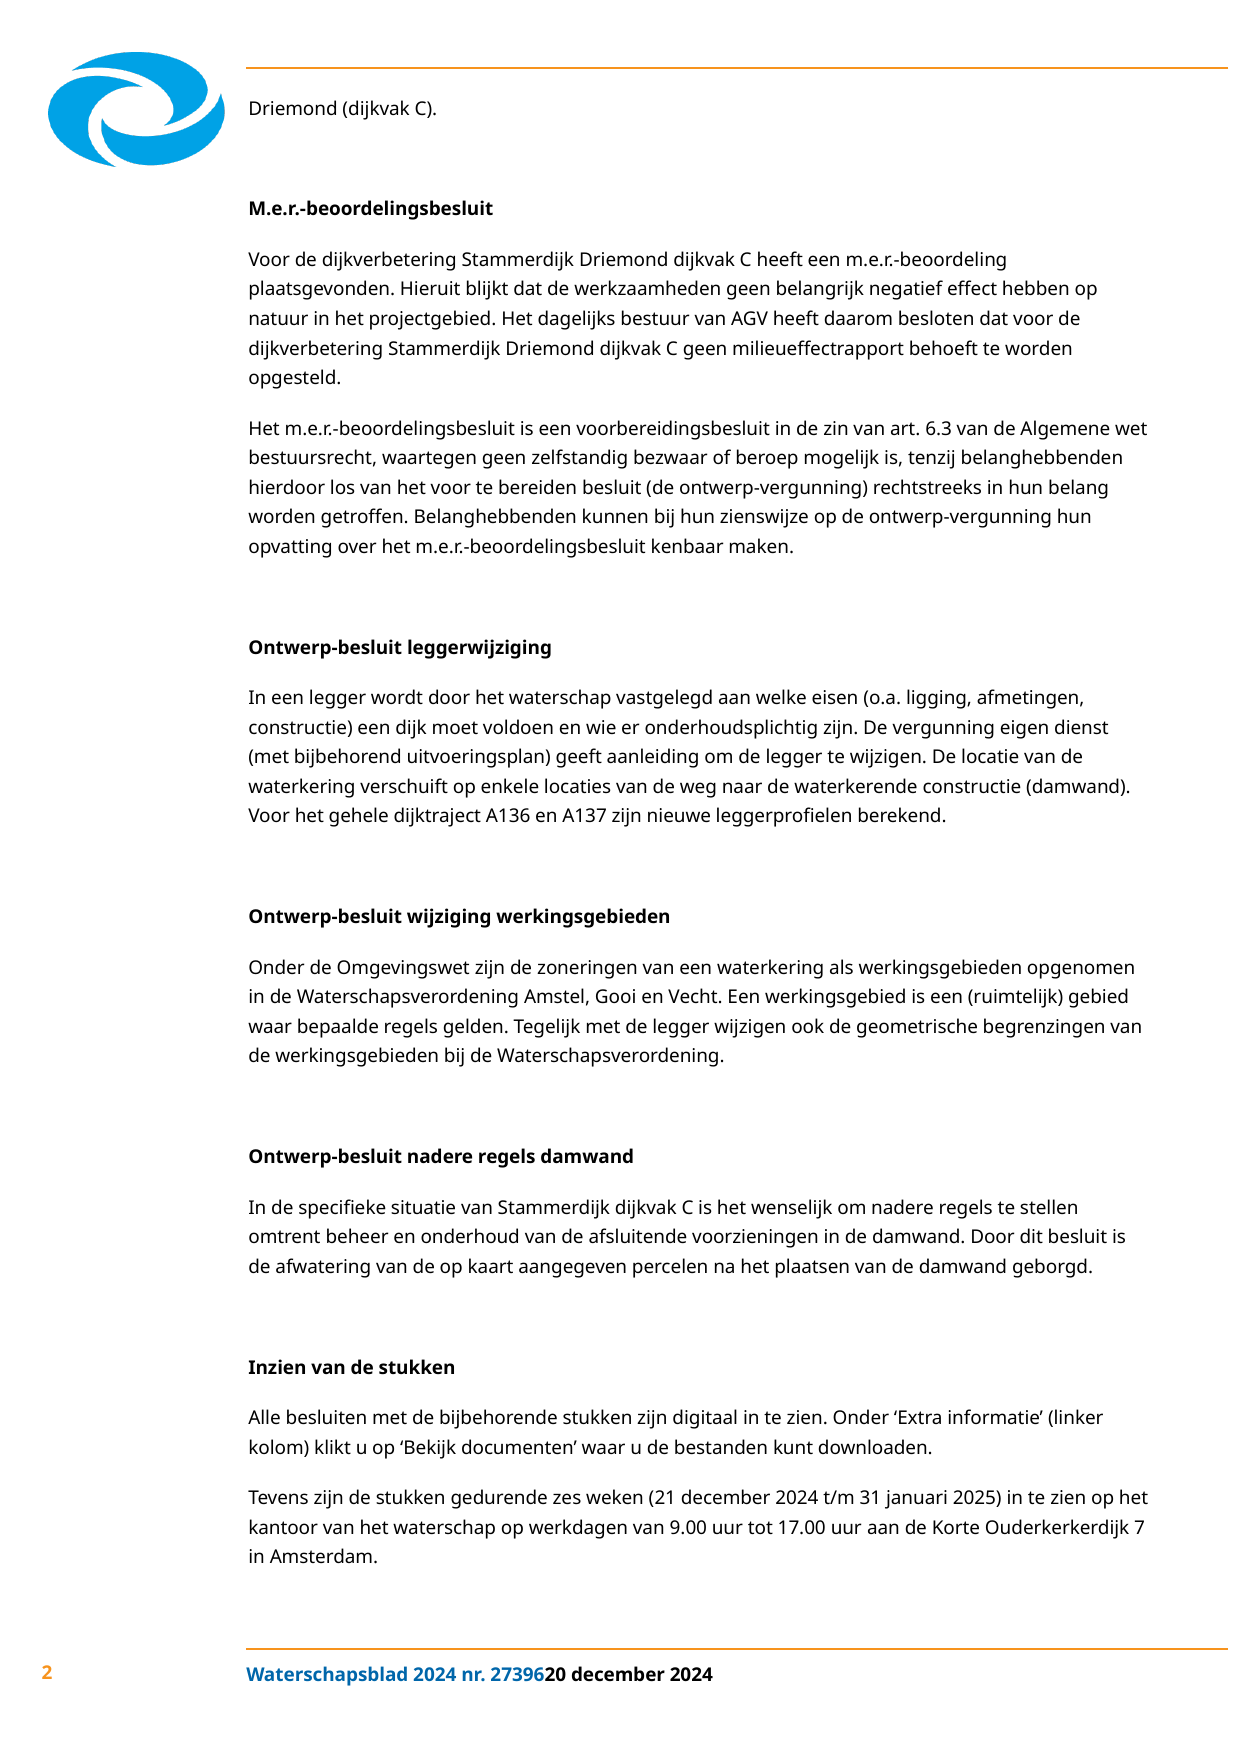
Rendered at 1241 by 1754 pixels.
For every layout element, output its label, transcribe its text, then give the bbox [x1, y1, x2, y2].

text Ontwerp-besluit wijziging werkingsgebieden [248, 903, 1152, 929]
text In een legger wordt door het waterschap vastgelegd aan welke eisen (o.a. ligging, afmetingen, constructie) een dijk moet voldoen en wie er onderhoudsplichtig zijn. De vergunning eigen dienst (met bijbehorend uitvoeringsplan) geeft aanleiding om de legger te wijzigen. De locatie van de waterkering verschuift op enkele locaties van de weg naar de waterkerende constructie (damwand). Voor het gehele dijktraject A136 en A137 zijn nieuwe leggerprofielen berekend. [248, 684, 1152, 828]
text Inzien van de stukken [248, 1354, 1152, 1380]
text Ontwerp-besluit leggerwijziging [248, 634, 1152, 660]
picture [41, 47, 231, 172]
text Onder de Omgevingswet zijn de zoneringen van een waterkering als werkingsgebieden opgenomen in de Waterschapsverordening Amstel, Gooi en Vecht. Een werkingsgebied is een (ruimtelijk) gebied waar bepaalde regels gelden. Tegelijk met de legger wijzigen ook de geometrische begrenzingen van de werkingsgebieden bij de Waterschapsverordening. [248, 954, 1152, 1068]
text Voor de dijkverbetering Stammerdijk Driemond dijkvak C heeft een m.e.r.-beoordeling plaatsgevonden. Hieruit blijkt dat de werkzaamheden geen belangrijk negatief effect hebben op natuur in het projectgebied. Het dagelijks bestuur van AGV heeft daarom besloten dat voor de dijkverbetering Stammerdijk Driemond dijkvak C geen milieueffectrapport behoeft te worden opgesteld. [248, 246, 1152, 390]
text Tevens zijn de stukken gedurende zes weken (21 december 2024 t/m 31 januari 2025) in te zien op het kantoor van het waterschap op werkdagen van 9.00 uur tot 17.00 uur aan de Korte Ouderkerkerdijk 7 in Amsterdam. [248, 1484, 1152, 1569]
text M.e.r.-beoordelingsbesluit [248, 196, 1152, 221]
text Het m.e.r.-beoordelingsbesluit is een voorbereidingsbesluit in de zin van art. 6.3 van de Algemene wet bestuursrecht, waartegen geen zelfstandig bezwaar of beroep mogelijk is, tenzij belanghebbenden hierdoor los van het voor te bereiden besluit (de ontwerp-vergunning) rechtstreeks in hun belang worden getroffen. Belanghebbenden kunnen bij hun zienswijze op de ontwerp-vergunning hun opvatting over het m.e.r.-beoordelingsbesluit kenbaar maken. [248, 415, 1152, 559]
text Alle besluiten met de bijbehorende stukken zijn digitaal in te zien. Onder ‘Extra informatie’ (linker kolom) klikt u op ‘Bekijk documenten’ waar u de bestanden kunt downloaden. [248, 1404, 1152, 1460]
text In de specifieke situatie van Stammerdijk dijkvak C is het wenselijk om nadere regels te stellen omtrent beheer en onderhoud van de afsluitende voorzieningen in de damwand. Door dit besluit is de afwatering van de op kaart aangegeven percelen na het plaatsen van de damwand geborgd. [248, 1194, 1152, 1279]
text Ontwerp-besluit nadere regels damwand [248, 1143, 1152, 1169]
text Driemond (dijkvak C). [248, 95, 1152, 121]
